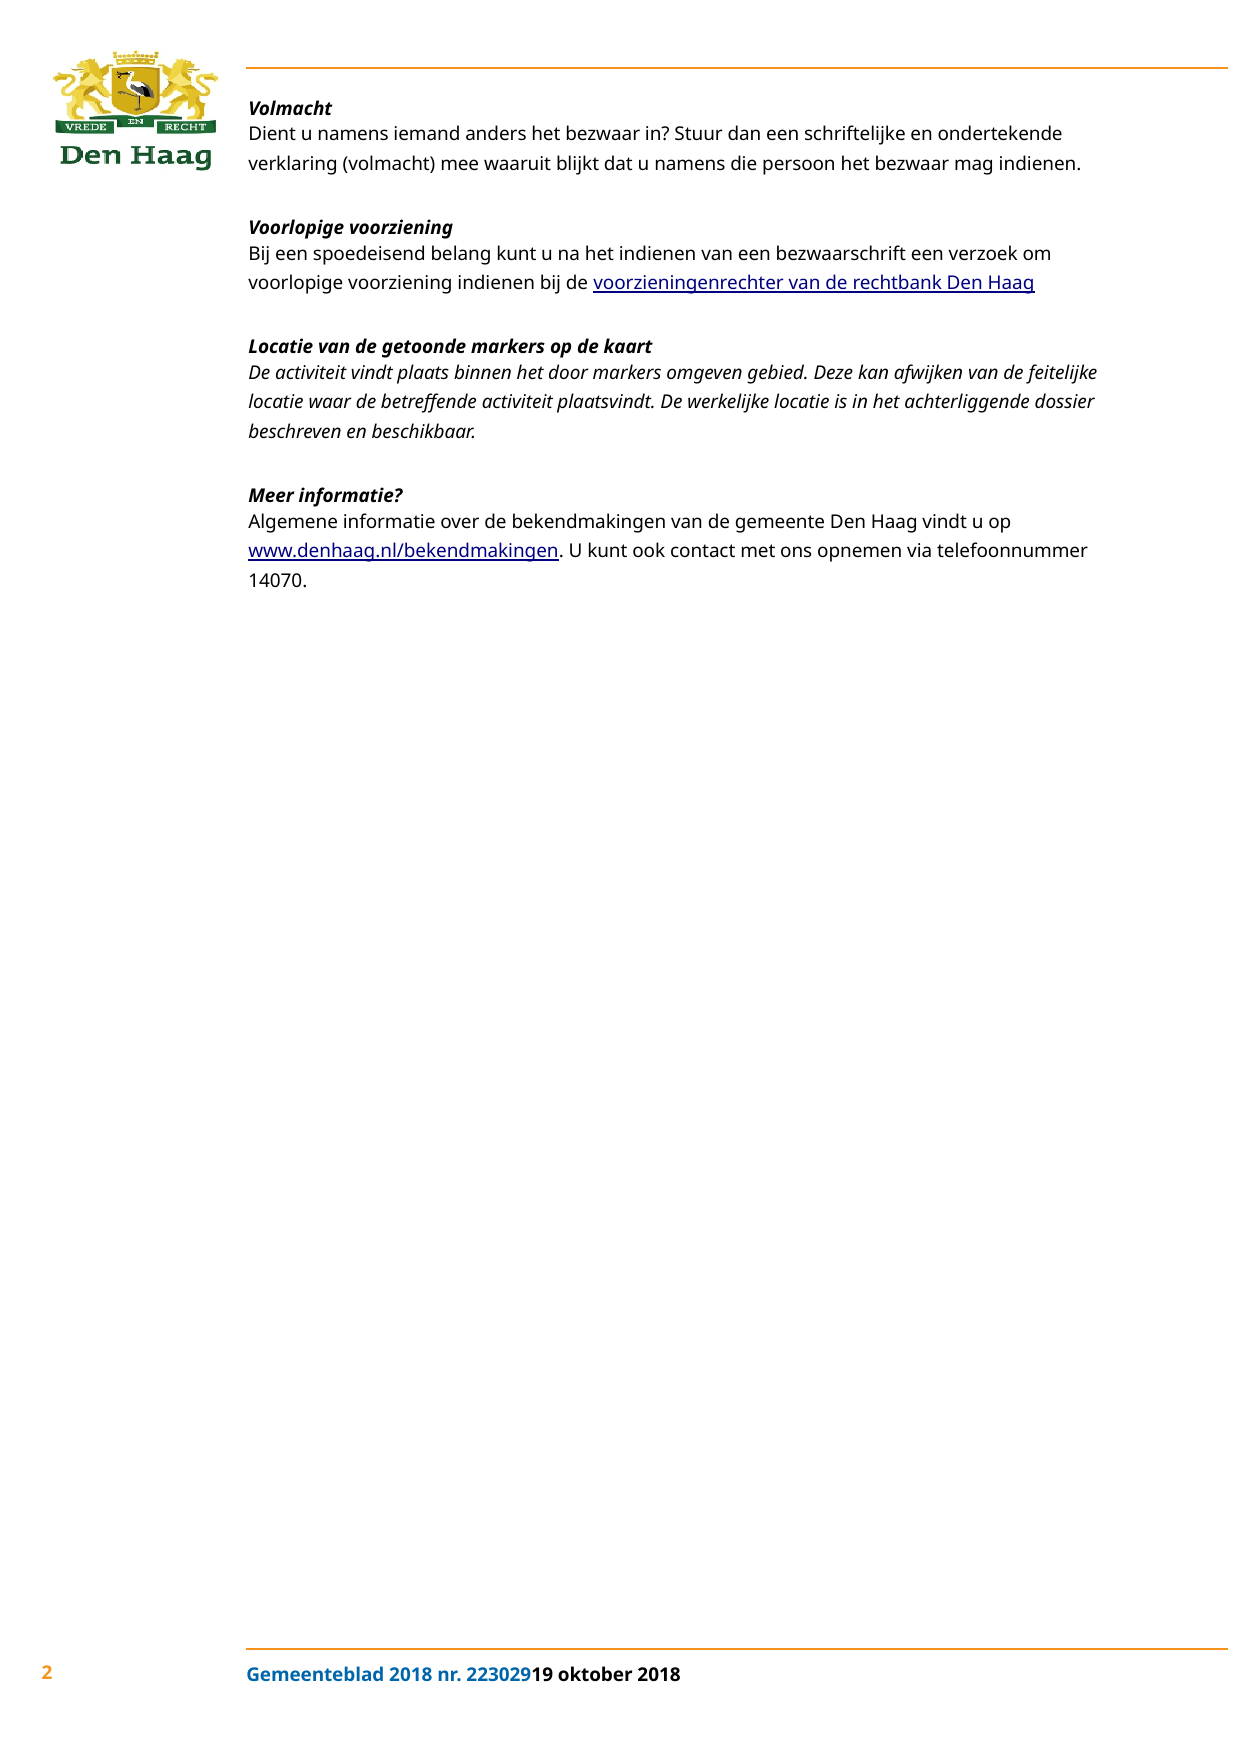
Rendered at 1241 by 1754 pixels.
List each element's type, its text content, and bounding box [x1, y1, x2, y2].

text Dient u namens iemand anders het bezwaar in? Stuur dan een schriftelijke en ondertekende verklaring (volmacht) mee waaruit blijkt dat u namens die persoon het bezwaar mag indienen. [248, 121, 1152, 176]
text Bij een spoedeisend belang kunt u na het indienen van een bezwaarschrift een verzoek om voorlopige voorziening indienen bij de voorzieningenrechter van de rechtbank Den Haag [248, 240, 1152, 295]
text Meer informatie? [248, 482, 1152, 508]
text Volmacht [248, 95, 1152, 121]
text De activiteit vindt plaats binnen het door markers omgeven gebied. Deze kan afwijken van de feitelijke locatie waar de betreffende activiteit plaatsvindt. De werkelijke locatie is in het achterliggende dossier beschreven en beschikbaar. [248, 359, 1152, 444]
picture [41, 47, 231, 172]
text Locatie van de getoonde markers op de kaart [248, 333, 1152, 359]
text Voorlopige voorziening [248, 214, 1152, 240]
text Algemene informatie over de bekendmakingen van de gemeente Den Haag vindt u op www.denhaag.nl/bekendmakingen. U kunt ook contact met ons opnemen via telefoonnummer 14070. [248, 508, 1152, 593]
